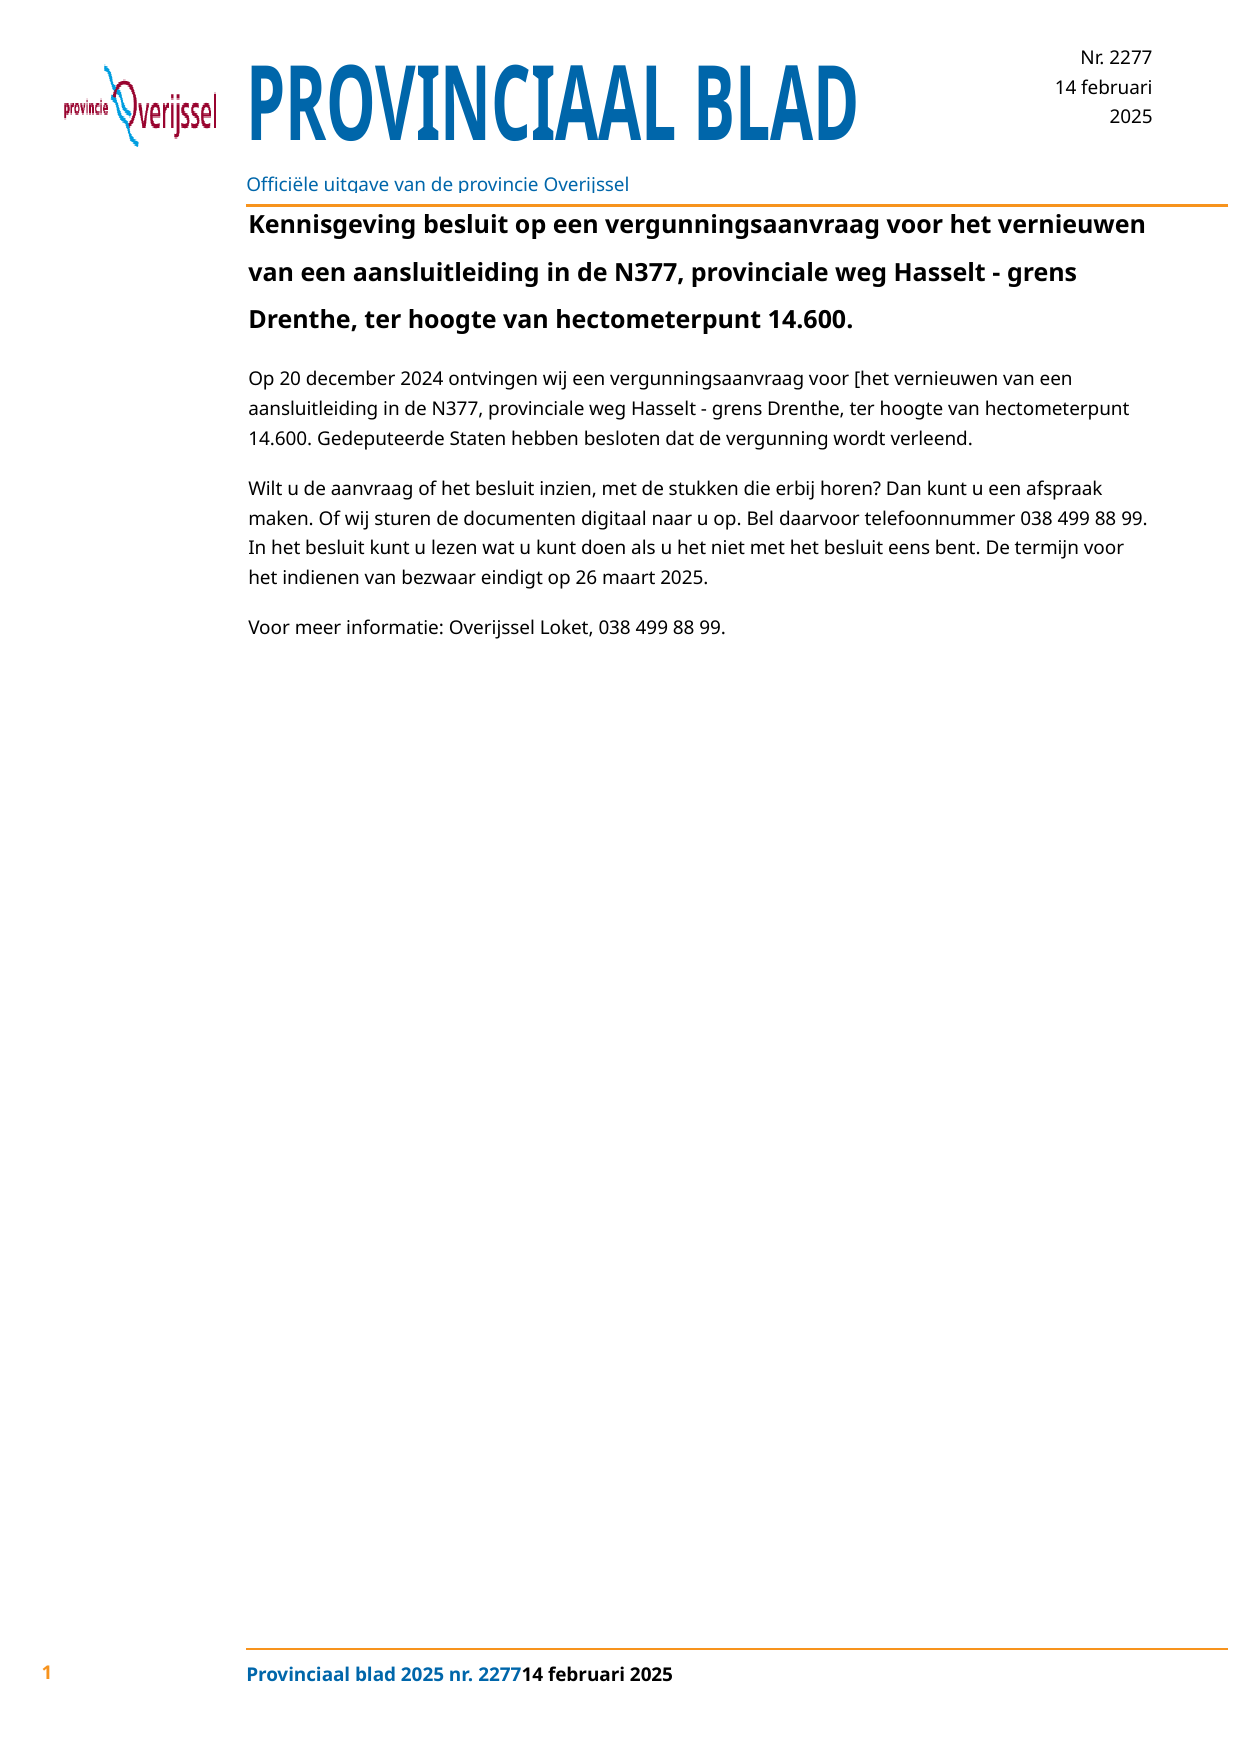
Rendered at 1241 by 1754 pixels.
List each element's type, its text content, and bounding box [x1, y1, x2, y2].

text Voor meer informatie: Overijssel Loket, 038 499 88 99. [248, 614, 1152, 640]
text Kennisgeving besluit op een vergunningsaanvraag voor het vernieuwen van een aansluitleiding in de N377, provinciale weg Hasselt - grens Drenthe, ter hoogte van hectometerpunt 14.600. [248, 207, 1152, 336]
text Op 20 december 2024 ontvingen wij een vergunningsaanvraag voor [het vernieuwen van een aansluitleiding in de N377, provinciale weg Hasselt - grens Drenthe, ter hoogte van hectometerpunt 14.600. Gedeputeerde Staten hebben besloten dat de vergunning wordt verleend. [248, 366, 1152, 450]
text Wilt u de aanvraag of het besluit inzien, met de stukken die erbij horen? Dan kunt u een afspraak maken. Of wij sturen de documenten digitaal naar u op. Bel daarvoor telefoonnummer 038 499 88 99. In het besluit kunt u lezen wat u kunt doen als u het niet met het besluit eens bent. De termijn voor het indienen van bezwaar eindigt op 26 maart 2025. [248, 475, 1152, 589]
picture [41, 47, 231, 172]
